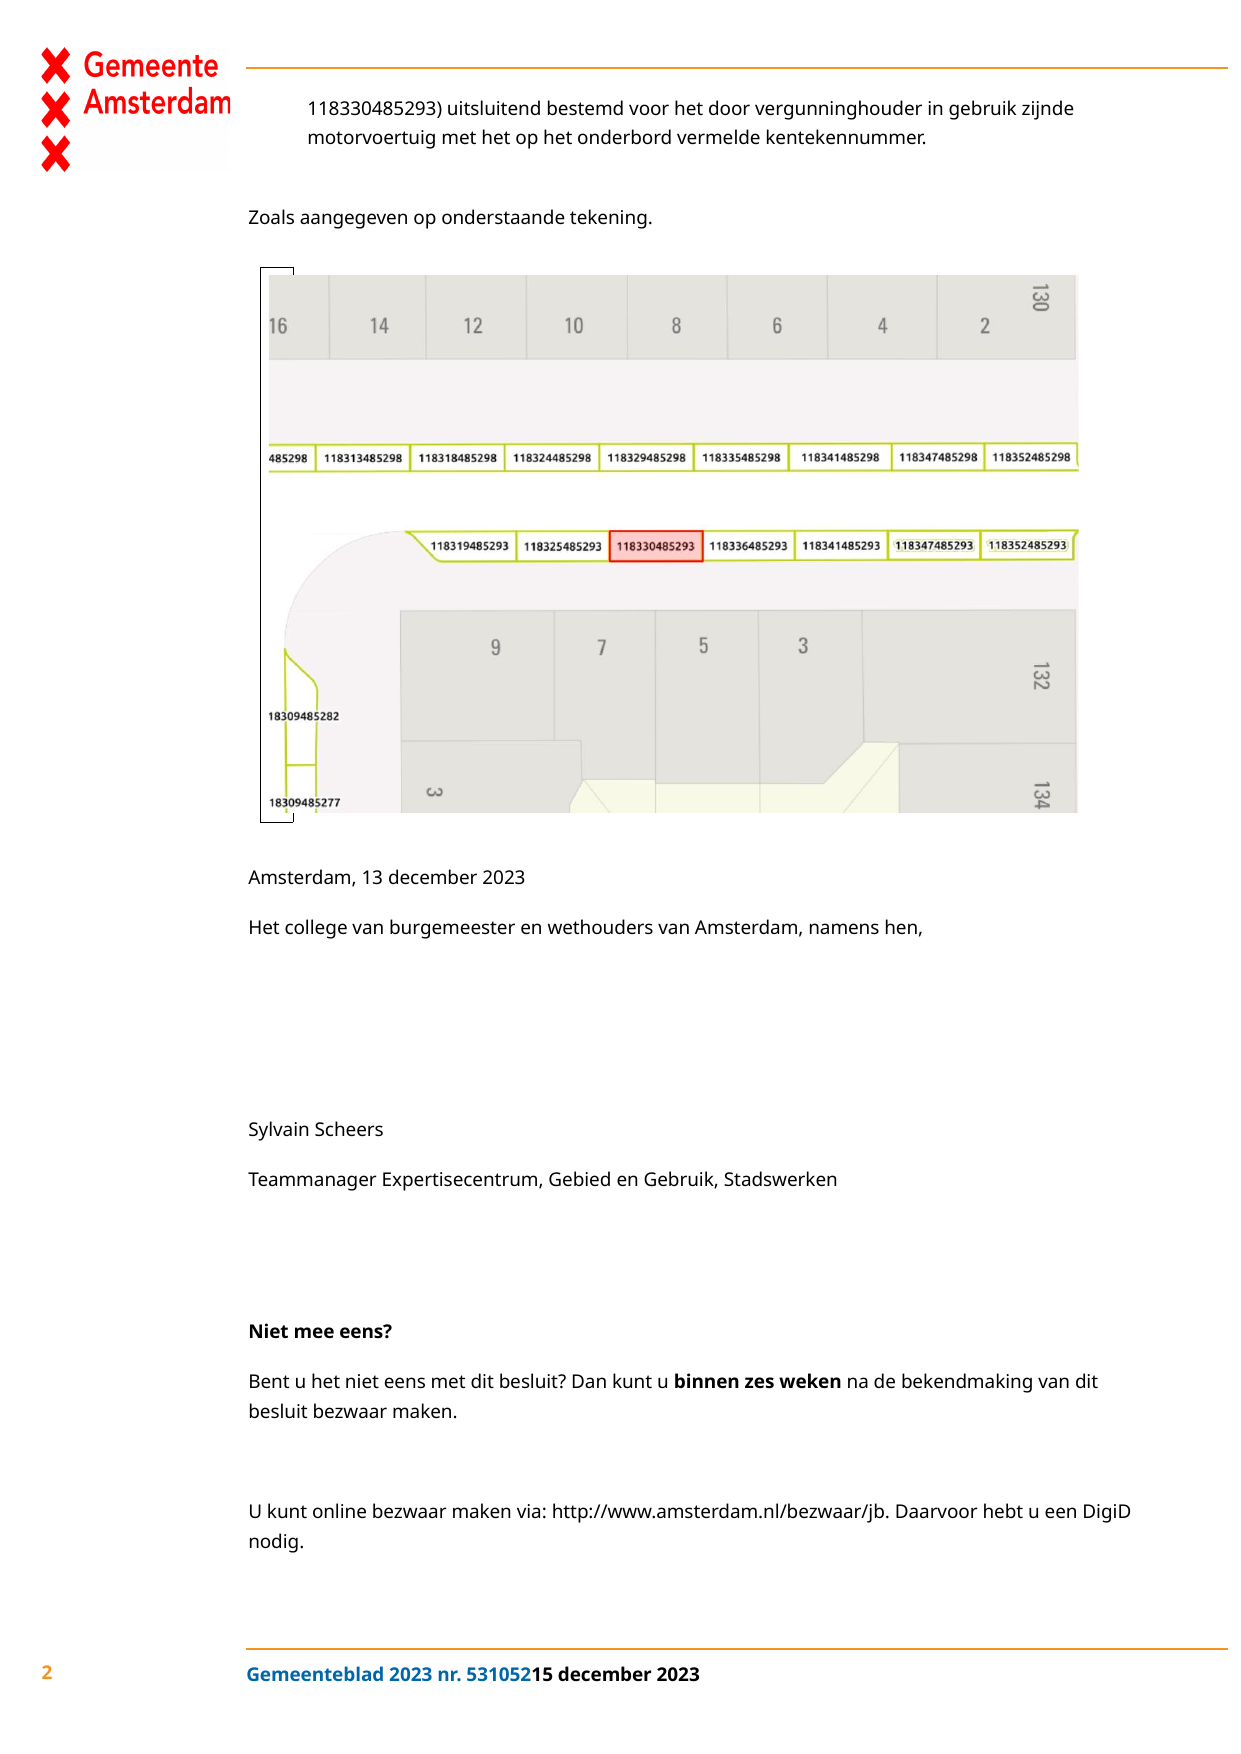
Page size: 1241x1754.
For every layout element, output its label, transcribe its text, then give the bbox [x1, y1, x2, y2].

text Amsterdam, 13 december 2023 [248, 864, 1152, 890]
text Teammanager Expertisecentrum, Gebied en Gebruik, Stadswerken [248, 1167, 1152, 1192]
text Niet mee eens? [248, 1318, 1152, 1344]
text Zoals aangegeven op onderstaande tekening. [248, 204, 1152, 230]
text U kunt online bezwaar maken via: http://www.amsterdam.nl/bezwaar/jb. Daarvoor hebt u een DigiD nodig. [248, 1499, 1152, 1554]
list 118330485293) uitsluitend bestemd voor het door vergunninghouder in gebruik zijnde motorvoertuig met het op het onderbord vermelde kentekennummer. [248, 95, 1152, 150]
text Sylvain Scheers [248, 1116, 1152, 1142]
picture [268, 275, 1079, 813]
text Bent u het niet eens met dit besluit? Dan kunt u binnen zes weken na de bekendmaking van dit besluit bezwaar maken. [248, 1368, 1152, 1424]
picture [41, 47, 231, 172]
text Het college van burgemeester en wethouders van Amsterdam, namens hen, [248, 914, 1152, 940]
